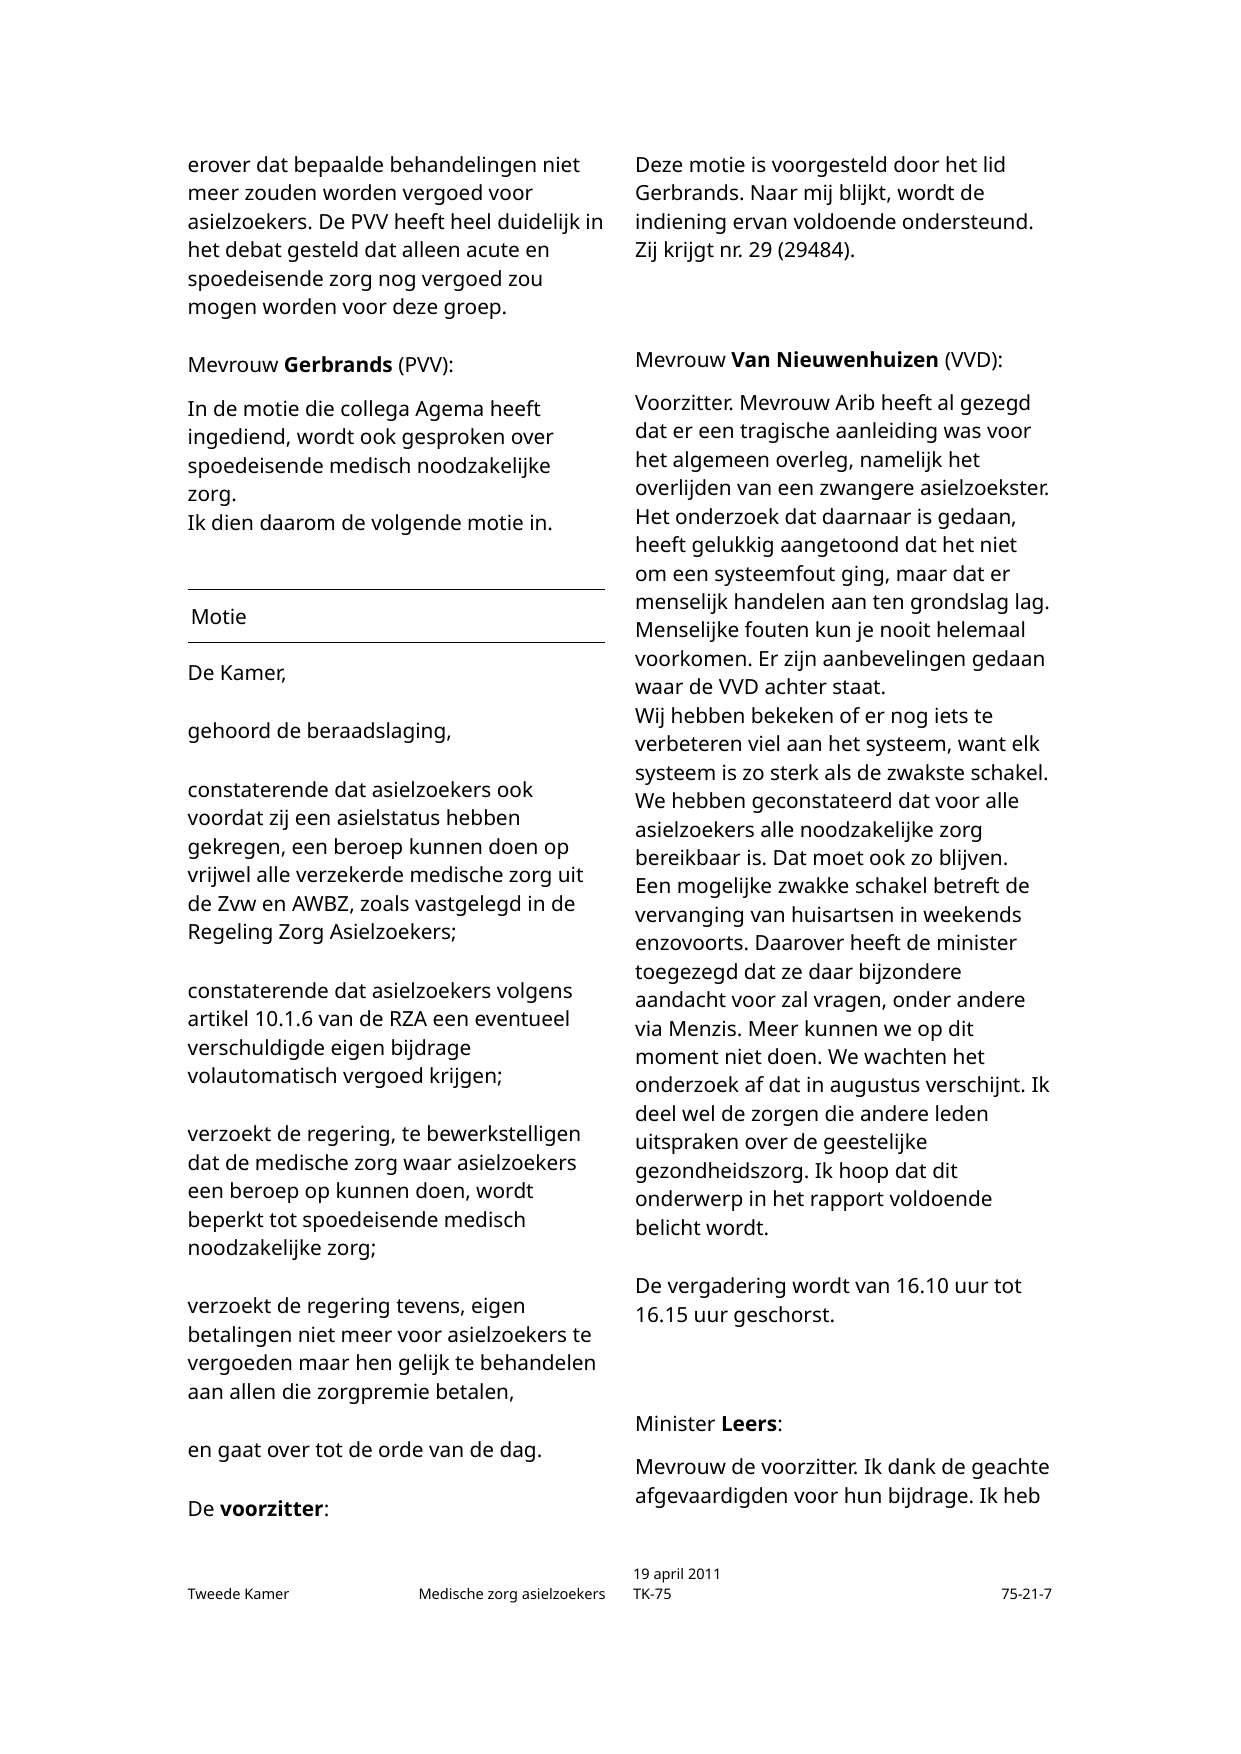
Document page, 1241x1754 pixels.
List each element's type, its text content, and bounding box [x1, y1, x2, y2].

text Een mogelijke zwakke schakel betreft de vervanging van huisartsen in weekends enzovoorts. Daarover heeft de minister toegezegd dat ze daar bijzondere aandacht voor zal vragen, onder andere via Menzis. Meer kunnen we op dit moment niet doen. We wachten het onderzoek af dat in augustus verschijnt. Ik deel wel de zorgen die andere leden uitspraken over de geestelijke gezondheidszorg. Ik hoop dat dit onderwerp in het rapport voldoende belicht wordt. [635, 872, 1053, 1241]
text Mevrouw de voorzitter. Ik dank de geachte afgevaardigden voor hun bijdrage. Ik heb [635, 1452, 1053, 1509]
text De Kamer, [187, 658, 605, 687]
text erover dat bepaalde behandelingen niet meer zouden worden vergoed voor asielzoekers. De PVV heeft heel duidelijk in het debat gesteld dat alleen acute en spoedeisende zorg nog vergoed zou mogen worden voor deze groep. [187, 150, 605, 321]
text en gaat over tot de orde van de dag. [187, 1435, 605, 1464]
text verzoekt de regering, te bewerkstelligen dat de medische zorg waar asielzoekers een beroep op kunnen doen, wordt beperkt tot spoedeisende medisch noodzakelijke zorg; [187, 1119, 605, 1262]
text  [635, 1358, 1053, 1387]
subtitle Motie [187, 590, 605, 643]
text De voorzitter: [187, 1494, 605, 1522]
text constaterende dat asielzoekers ook voordat zij een asielstatus hebben gekregen, een beroep kunnen doen op vrijwel alle verzekerde medische zorg uit de Zvw en AWBZ, zoals vastgelegd in de Regeling Zorg Asielzoekers; [187, 775, 605, 946]
text constaterende dat asielzoekers volgens artikel 10.1.6 van de RZA een eventueel verschuldigde eigen bijdrage volautomatisch vergoed krijgen; [187, 976, 605, 1089]
text De vergadering wordt van 16.10 uur tot 16.15 uur geschorst. [635, 1271, 1053, 1328]
text Deze motie is voorgesteld door het lid Gerbrands. Naar mij blijkt, wordt de indiening ervan voldoende ondersteund. [635, 150, 1053, 235]
text verzoekt de regering tevens, eigen betalingen niet meer voor asielzoekers te vergoeden maar hen gelijk te behandelen aan allen die zorgpremie betalen, [187, 1292, 605, 1405]
text Mevrouw Gerbrands (PVV): [187, 351, 605, 379]
text Ik dien daarom de volgende motie in. [187, 508, 605, 536]
text Zij krijgt nr. 29 (29484). [635, 235, 1053, 264]
text Wij hebben bekeken of er nog iets te verbeteren viel aan het systeem, want elk systeem is zo sterk als de zwakste schakel. We hebben geconstateerd dat voor alle asielzoekers alle noodzakelijke zorg bereikbaar is. Dat moet ook zo blijven. [635, 701, 1053, 872]
text Minister Leers: [635, 1409, 1053, 1437]
text  [635, 294, 1053, 322]
text Mevrouw Van Nieuwenhuizen (VVD): [635, 345, 1053, 373]
text gehoord de beraadslaging, [187, 717, 605, 745]
text Voorzitter. Mevrouw Arib heeft al gezegd dat er een tragische aanleiding was voor het algemeen overleg, namelijk het overlijden van een zwangere asielzoekster. Het onderzoek dat daarnaar is gedaan, heeft gelukkig aangetoond dat het niet om een systeemfout ging, maar dat er menselijk handelen aan ten grondslag lag. Menselijke fouten kun je nooit helemaal voorkomen. Er zijn aanbevelingen gedaan waar de VVD achter staat. [635, 388, 1053, 701]
text In de motie die collega Agema heeft ingediend, wordt ook gesproken over spoedeisende medisch noodzakelijke zorg. [187, 394, 605, 508]
